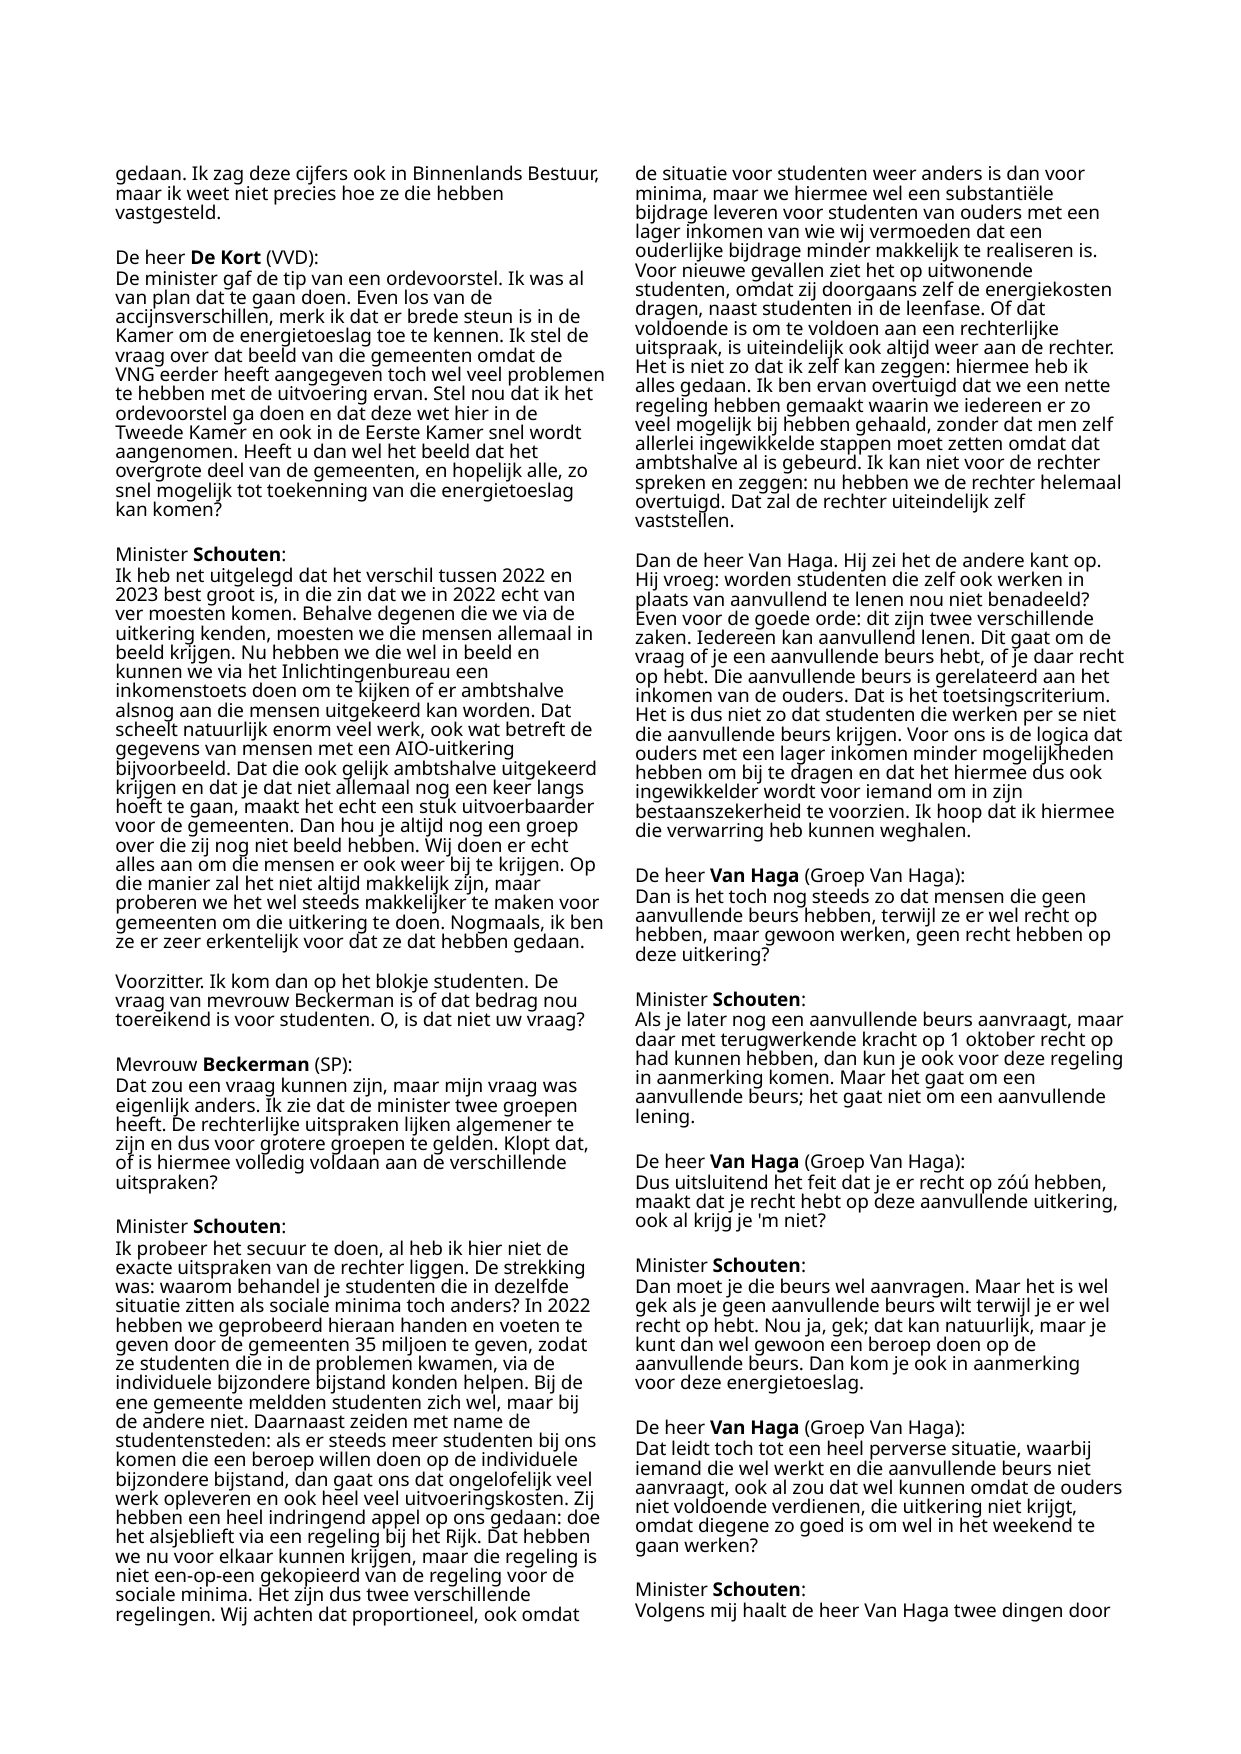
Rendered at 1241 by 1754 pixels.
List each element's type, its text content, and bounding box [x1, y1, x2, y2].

text Dat leidt toch tot een heel perverse situatie, waarbij iemand die wel werkt en die aanvullende beurs niet aanvraagt, ook al zou dat wel kunnen omdat de ouders niet voldoende verdienen, die uitkering niet krijgt, omdat diegene zo goed is om wel in het weekend te gaan werken? [635, 1440, 1125, 1556]
text Ik probeer het secuur te doen, al heb ik hier niet de exacte uitspraken van de rechter liggen. De strekking was: waarom behandel je studenten die in dezelfde situatie zitten als sociale minima toch anders? In 2022 hebben we geprobeerd hieraan handen en voeten te geven door de gemeenten 35 miljoen te geven, zodat ze studenten die in de problemen kwamen, via de individuele bijzondere bijstand konden helpen. Bij de ene gemeente meldden studenten zich wel, maar bij de andere niet. Daarnaast zeiden met name de studentensteden: als er steeds meer studenten bij ons komen die een beroep willen doen op de individuele bijzondere bijstand, dan gaat ons dat ongelofelijk veel werk opleveren en ook heel veel uitvoeringskosten. Zij hebben een heel indringend appel op ons gedaan: doe het alsjeblieft via een regeling bij het Rijk. Dat hebben we nu voor elkaar kunnen krijgen, maar die regeling is niet een-op-een gekopieerd van de regeling voor de sociale minima. Het zijn dus twee verschillende regelingen. Wij achten dat proportioneel, ook omdat [115, 1239, 605, 1625]
text Dat zou een vraag kunnen zijn, maar mijn vraag was eigenlijk anders. Ik zie dat de minister twee groepen heeft. De rechterlijke uitspraken lijken algemener te zijn en dus voor grotere groepen te gelden. Klopt dat, of is hiermee volledig voldaan aan de verschillende uitspraken? [115, 1077, 605, 1193]
text De heer Van Haga (Groep Van Haga): [635, 862, 1125, 888]
text Volgens mij haalt de heer Van Haga twee dingen door [635, 1602, 1125, 1622]
text de situatie voor studenten weer anders is dan voor minima, maar we hiermee wel een substantiële bijdrage leveren voor studenten van ouders met een lager inkomen van wie wij vermoeden dat een ouderlijke bijdrage minder makkelijk te realiseren is. Voor nieuwe gevallen ziet het op uitwonende studenten, omdat zij doorgaans zelf de energiekosten dragen, naast studenten in de leenfase. Of dat voldoende is om te voldoen aan een rechterlijke uitspraak, is uiteindelijk ook altijd weer aan de rechter. Het is niet zo dat ik zelf kan zeggen: hiermee heb ik alles gedaan. Ik ben ervan overtuigd dat we een nette regeling hebben gemaakt waarin we iedereen er zo veel mogelijk bij hebben gehaald, zonder dat men zelf allerlei ingewikkelde stappen moet zetten omdat dat ambtshalve al is gebeurd. Ik kan niet voor de rechter spreken en zeggen: nu hebben we de rechter helemaal overtuigd. Dat zal de rechter uiteindelijk zelf vaststellen. [635, 165, 1125, 531]
text Dus uitsluitend het feit dat je er recht op zóú hebben, maakt dat je recht hebt op deze aanvullende uitkering, ook al krijg je 'm niet? [635, 1174, 1125, 1231]
text Dan is het toch nog steeds zo dat mensen die geen aanvullende beurs hebben, terwijl ze er wel recht op hebben, maar gewoon werken, geen recht hebben op deze uitkering? [635, 888, 1125, 965]
text Minister Schouten: [635, 1252, 1125, 1278]
text Ik heb net uitgelegd dat het verschil tussen 2022 en 2023 best groot is, in die zin dat we in 2022 echt van ver moesten komen. Behalve degenen die we via de uitkering kenden, moesten we die mensen allemaal in beeld krijgen. Nu hebben we die wel in beeld en kunnen we via het Inlichtingenbureau een inkomenstoets doen om te kijken of er ambtshalve alsnog aan die mensen uitgekeerd kan worden. Dat scheelt natuurlijk enorm veel werk, ook wat betreft de gegevens van mensen met een AIO-uitkering bijvoorbeeld. Dat die ook gelijk ambtshalve uitgekeerd krijgen en dat je dat niet allemaal nog een keer langs hoeft te gaan, maakt het echt een stuk uitvoerbaarder voor de gemeenten. Dan hou je altijd nog een groep over die zij nog niet beeld hebben. Wij doen er echt alles aan om die mensen er ook weer bij te krijgen. Op die manier zal het niet altijd makkelijk zijn, maar proberen we het wel steeds makkelijker te maken voor gemeenten om die uitkering te doen. Nogmaals, ik ben ze er zeer erkentelijk voor dat ze dat hebben gedaan. [115, 567, 605, 952]
text Minister Schouten: [635, 986, 1125, 1011]
text Minister Schouten: [115, 1214, 605, 1239]
text Dan de heer Van Haga. Hij zei het de andere kant op. Hij vroeg: worden studenten die zelf ook werken in plaats van aanvullend te lenen nou niet benadeeld? Even voor de goede orde: dit zijn twee verschillende zaken. Iedereen kan aanvullend lenen. Dit gaat om de vraag of je een aanvullende beurs hebt, of je daar recht op hebt. Die aanvullende beurs is gerelateerd aan het inkomen van de ouders. Dat is het toetsingscriterium. Het is dus niet zo dat studenten die werken per se niet die aanvullende beurs krijgen. Voor ons is de logica dat ouders met een lager inkomen minder mogelijkheden hebben om bij te dragen en dat het hiermee dus ook ingewikkelder wordt voor iemand om in zijn bestaanszekerheid te voorzien. Ik hoop dat ik hiermee die verwarring heb kunnen weghalen. [635, 552, 1125, 841]
text De minister gaf de tip van een ordevoorstel. Ik was al van plan dat te gaan doen. Even los van de accijnsverschillen, merk ik dat er brede steun is in de Kamer om de energietoeslag toe te kennen. Ik stel de vraag over dat beeld van die gemeenten omdat de VNG eerder heeft aangegeven toch wel veel problemen te hebben met de uitvoering ervan. Stel nou dat ik het ordevoorstel ga doen en dat deze wet hier in de Tweede Kamer en ook in de Eerste Kamer snel wordt aangenomen. Heeft u dan wel het beeld dat het overgrote deel van de gemeenten, en hopelijk alle, zo snel mogelijk tot toekenning van die energietoeslag kan komen? [115, 270, 605, 520]
text De heer De Kort (VVD): [115, 244, 605, 270]
text Als je later nog een aanvullende beurs aanvraagt, maar daar met terugwerkende kracht op 1 oktober recht op had kunnen hebben, dan kun je ook voor deze regeling in aanmerking komen. Maar het gaat om een aanvullende beurs; het gaat niet om een aanvullende lening. [635, 1011, 1125, 1127]
text Mevrouw Beckerman (SP): [115, 1052, 605, 1077]
text Minister Schouten: [115, 541, 605, 567]
text De heer Van Haga (Groep Van Haga): [635, 1148, 1125, 1174]
text gedaan. Ik zag deze cijfers ook in Binnenlands Bestuur, maar ik weet niet precies hoe ze die hebben vastgesteld. [115, 165, 605, 223]
text Minister Schouten: [635, 1577, 1125, 1602]
text De heer Van Haga (Groep Van Haga): [635, 1414, 1125, 1440]
text Voorzitter. Ik kom dan op het blokje studenten. De vraag van mevrouw Beckerman is of dat bedrag nou toereikend is voor studenten. O, is dat niet uw vraag? [115, 973, 605, 1031]
text Dan moet je die beurs wel aanvragen. Maar het is wel gek als je geen aanvullende beurs wilt terwijl je er wel recht op hebt. Nou ja, gek; dat kan natuurlijk, maar je kunt dan wel gewoon een beroep doen op de aanvullende beurs. Dan kom je ook in aanmerking voor deze energietoeslag. [635, 1278, 1125, 1394]
